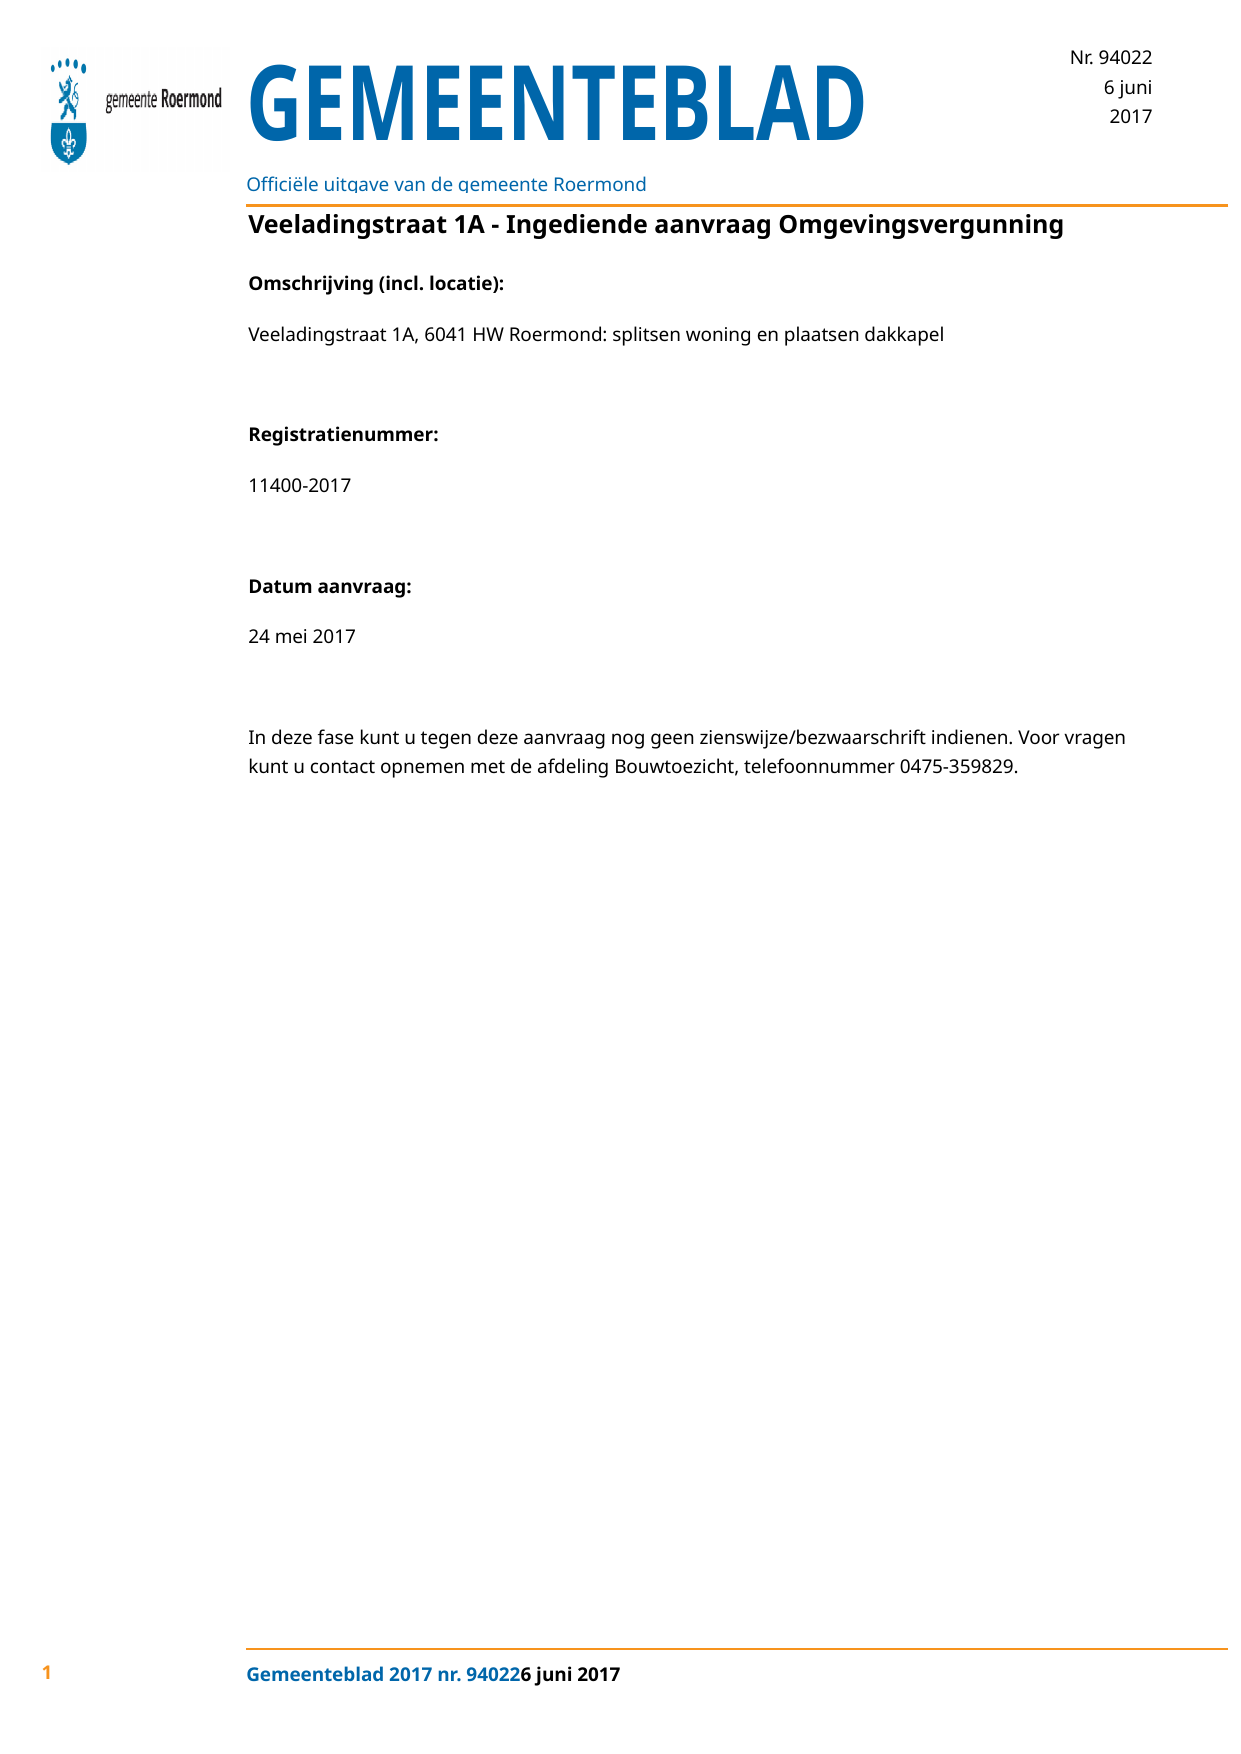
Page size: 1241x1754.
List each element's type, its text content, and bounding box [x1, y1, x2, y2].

text Veeladingstraat 1A, 6041 HW Roermond: splitsen woning en plaatsen dakkapel [248, 321, 1152, 346]
text Veeladingstraat 1A - Ingediende aanvraag Omgevingsvergunning [248, 207, 1152, 241]
text Omschrijving (incl. locatie): [248, 270, 1152, 296]
text 11400-2017 [248, 472, 1152, 498]
text In deze fase kunt u tegen deze aanvraag nog geen zienswijze/bezwaarschrift indienen. Voor vragen kunt u contact opnemen met de afdeling Bouwtoezicht, telefoonnummer 0475-359829. [248, 724, 1152, 779]
text Datum aanvraag: [248, 573, 1152, 598]
text 24 mei 2017 [248, 623, 1152, 649]
text Registratienummer: [248, 422, 1152, 447]
picture [41, 47, 231, 172]
